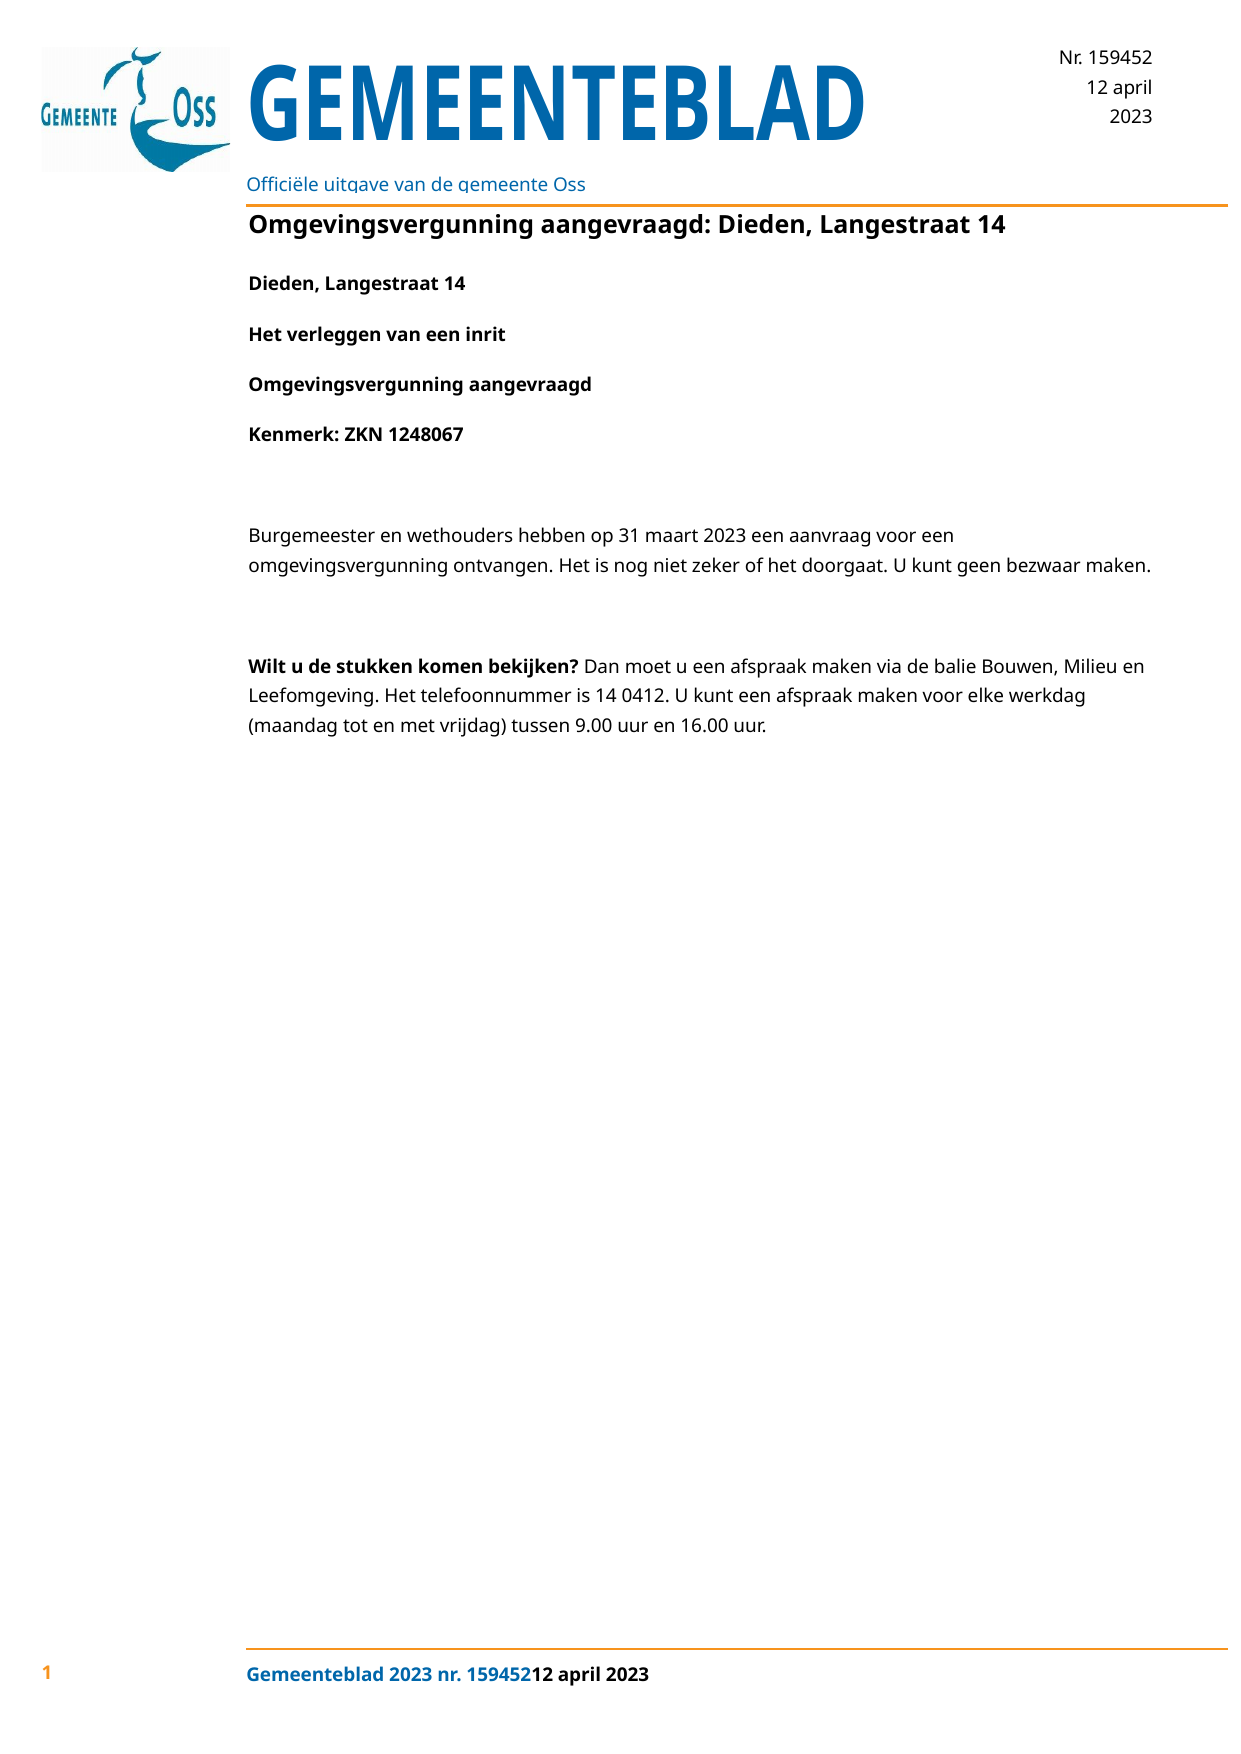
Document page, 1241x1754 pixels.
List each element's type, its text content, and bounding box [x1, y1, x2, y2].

text Wilt u de stukken komen bekijken? Dan moet u een afspraak maken via de balie Bouwen, Milieu en Leefomgeving. Het telefoonnummer is 14 0412. U kunt een afspraak maken voor elke werkdag (maandag tot en met vrijdag) tussen 9.00 uur en 16.00 uur. [248, 653, 1152, 738]
text Omgevingsvergunning aangevraagd: Dieden, Langestraat 14 [248, 207, 1152, 241]
text Kenmerk: ZKN 1248067 [248, 422, 1152, 447]
text Omgevingsvergunning aangevraagd [248, 371, 1152, 397]
text Het verleggen van een inrit [248, 321, 1152, 346]
picture [41, 47, 231, 172]
text Burgemeester en wethouders hebben op 31 maart 2023 een aanvraag voor een omgevingsvergunning ontvangen. Het is nog niet zeker of het doorgaat. U kunt geen bezwaar maken. [248, 522, 1152, 578]
text Dieden, Langestraat 14 [248, 270, 1152, 296]
